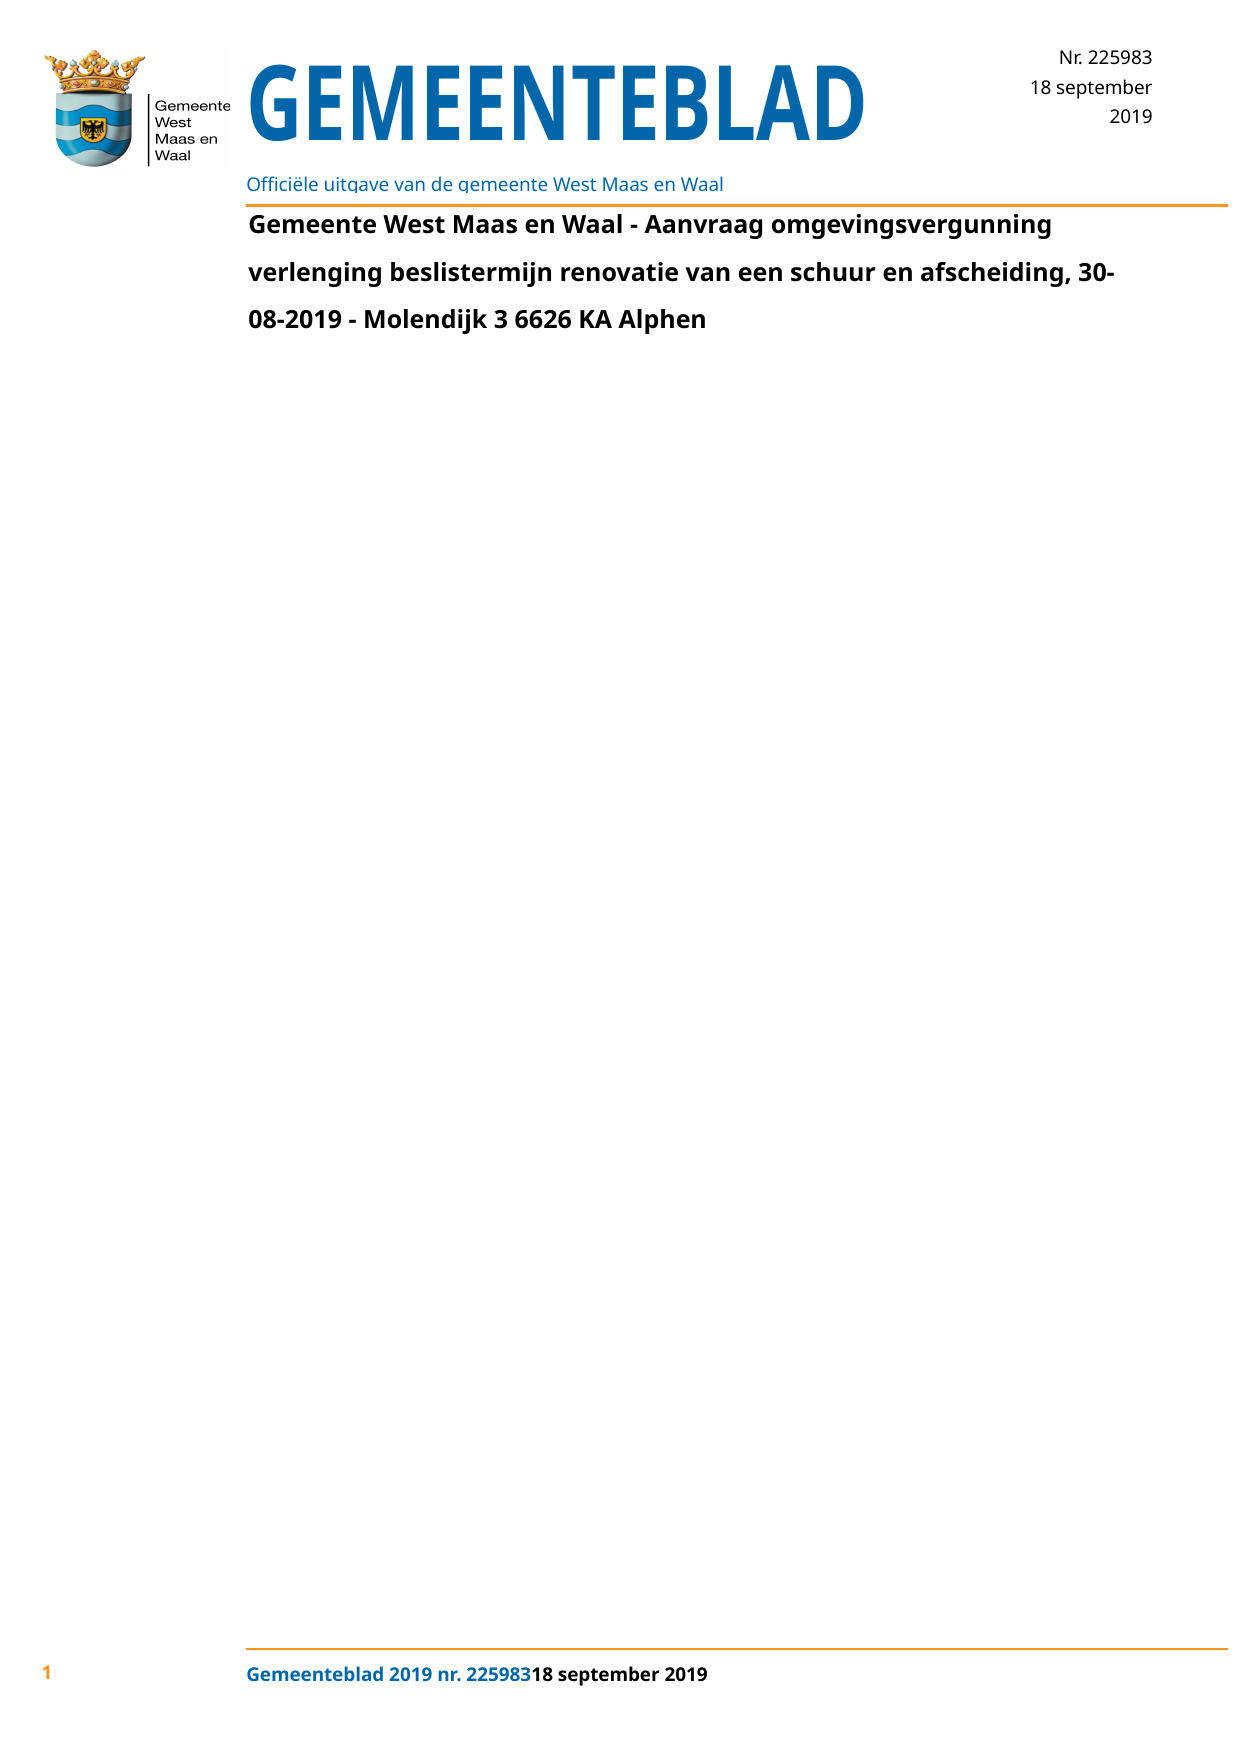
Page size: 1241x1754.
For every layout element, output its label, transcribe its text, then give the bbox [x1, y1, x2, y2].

picture [41, 47, 231, 172]
text Gemeente West Maas en Waal - Aanvraag omgevingsvergunning verlenging beslistermijn renovatie van een schuur en afscheiding, 30-08-2019 - Molendijk 3 6626 KA Alphen [248, 207, 1152, 336]
